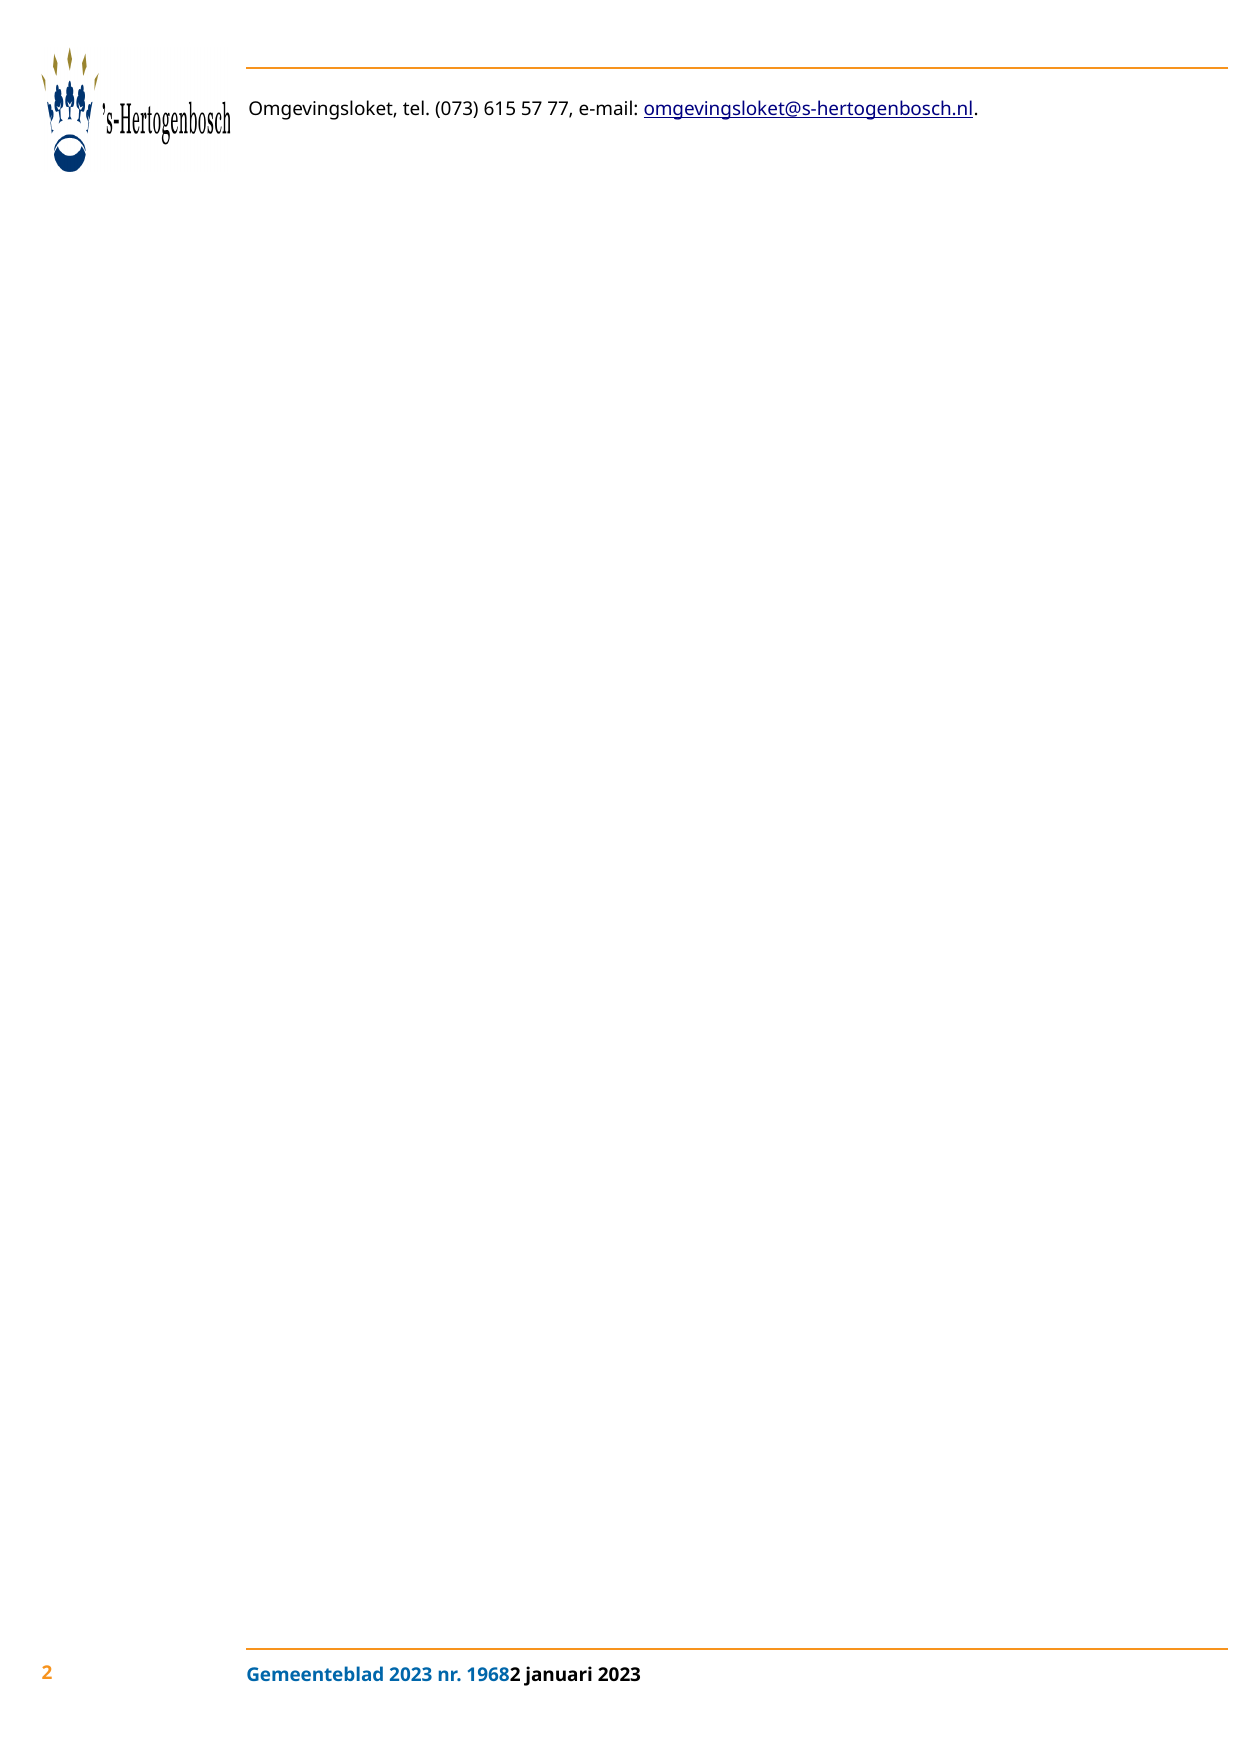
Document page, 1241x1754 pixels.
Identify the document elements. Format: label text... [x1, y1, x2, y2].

picture [41, 47, 231, 172]
text Omgevingsloket, tel. (073) 615 57 77, e-mail: omgevingsloket@s-hertogenbosch.nl. [248, 95, 1152, 121]
